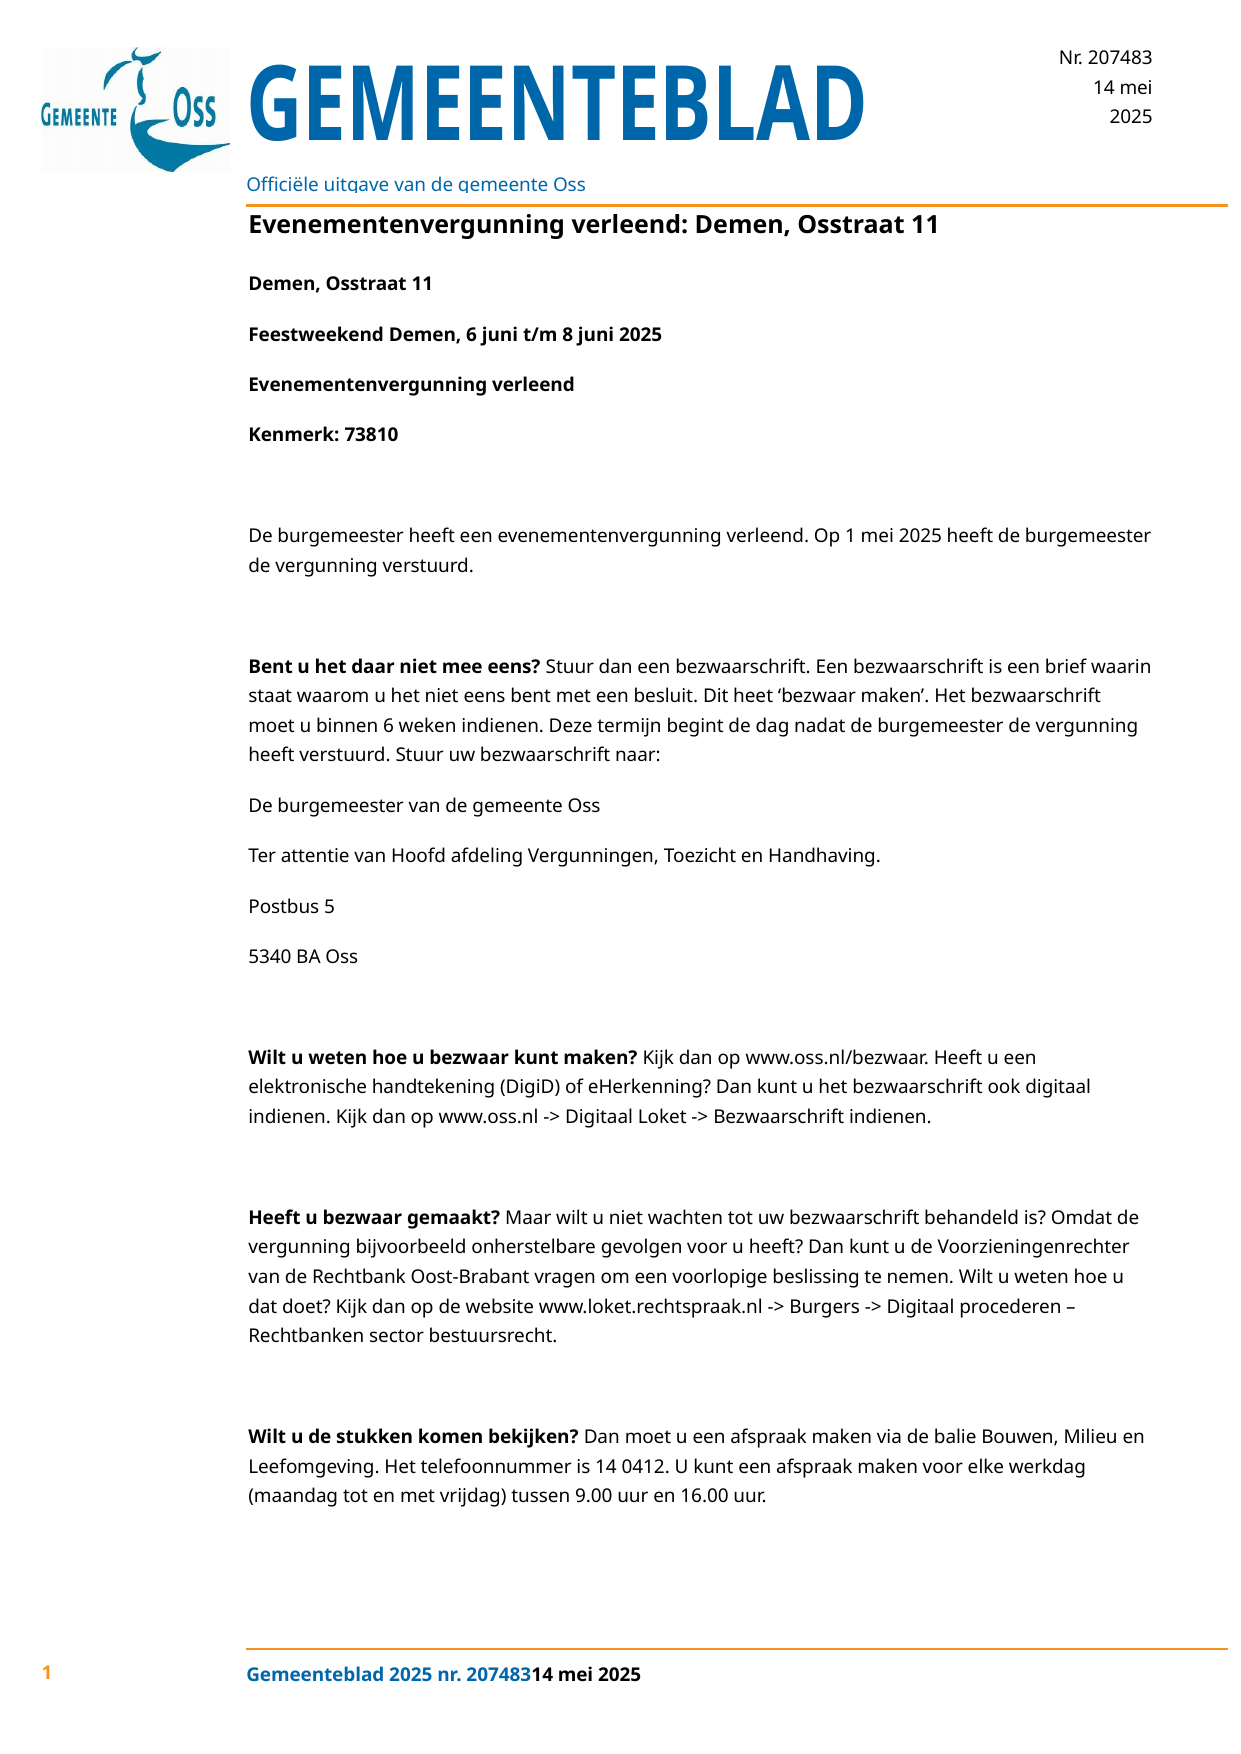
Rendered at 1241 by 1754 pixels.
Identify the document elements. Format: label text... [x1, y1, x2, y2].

text De burgemeester heeft een evenementenvergunning verleend. Op 1 mei 2025 heeft de burgemeester de vergunning verstuurd. [248, 522, 1152, 578]
text Feestweekend Demen, 6 juni t/m 8 juni 2025 [248, 321, 1152, 346]
text Bent u het daar niet mee eens? Stuur dan een bezwaarschrift. Een bezwaarschrift is een brief waarin staat waarom u het niet eens bent met een besluit. Dit heet ‘bezwaar maken’. Het bezwaarschrift moet u binnen 6 weken indienen. Deze termijn begint de dag nadat de burgemeester de vergunning heeft verstuurd. Stuur uw bezwaarschrift naar: [248, 653, 1152, 767]
text Heeft u bezwaar gemaakt? Maar wilt u niet wachten tot uw bezwaarschrift behandeld is? Omdat de vergunning bijvoorbeeld onherstelbare gevolgen voor u heeft? Dan kunt u de Voorzieningenrechter van de Rechtbank Oost-Brabant vragen om een voorlopige beslissing te nemen. Wilt u weten hoe u dat doet? Kijk dan op de website www.loket.rechtspraak.nl -> Burgers -> Digitaal procederen – Rechtbanken sector bestuursrecht. [248, 1204, 1152, 1348]
text Postbus 5 [248, 893, 1152, 918]
text Evenementenvergunning verleend [248, 371, 1152, 397]
text Wilt u weten hoe u bezwaar kunt maken? Kijk dan op www.oss.nl/bezwaar. Heeft u een elektronische handtekening (DigiD) of eHerkenning? Dan kunt u het bezwaarschrift ook digitaal indienen. Kijk dan op www.oss.nl -> Digitaal Loket -> Bezwaarschrift indienen. [248, 1044, 1152, 1129]
picture [41, 47, 231, 172]
text Demen, Osstraat 11 [248, 270, 1152, 296]
text 5340 BA Oss [248, 943, 1152, 969]
text Kenmerk: 73810 [248, 422, 1152, 447]
text Ter attentie van Hoofd afdeling Vergunningen, Toezicht en Handhaving. [248, 842, 1152, 868]
text Wilt u de stukken komen bekijken? Dan moet u een afspraak maken via de balie Bouwen, Milieu en Leefomgeving. Het telefoonnummer is 14 0412. U kunt een afspraak maken voor elke werkdag (maandag tot en met vrijdag) tussen 9.00 uur en 16.00 uur. [248, 1423, 1152, 1508]
text Evenementenvergunning verleend: Demen, Osstraat 11 [248, 207, 1152, 241]
text De burgemeester van de gemeente Oss [248, 792, 1152, 818]
